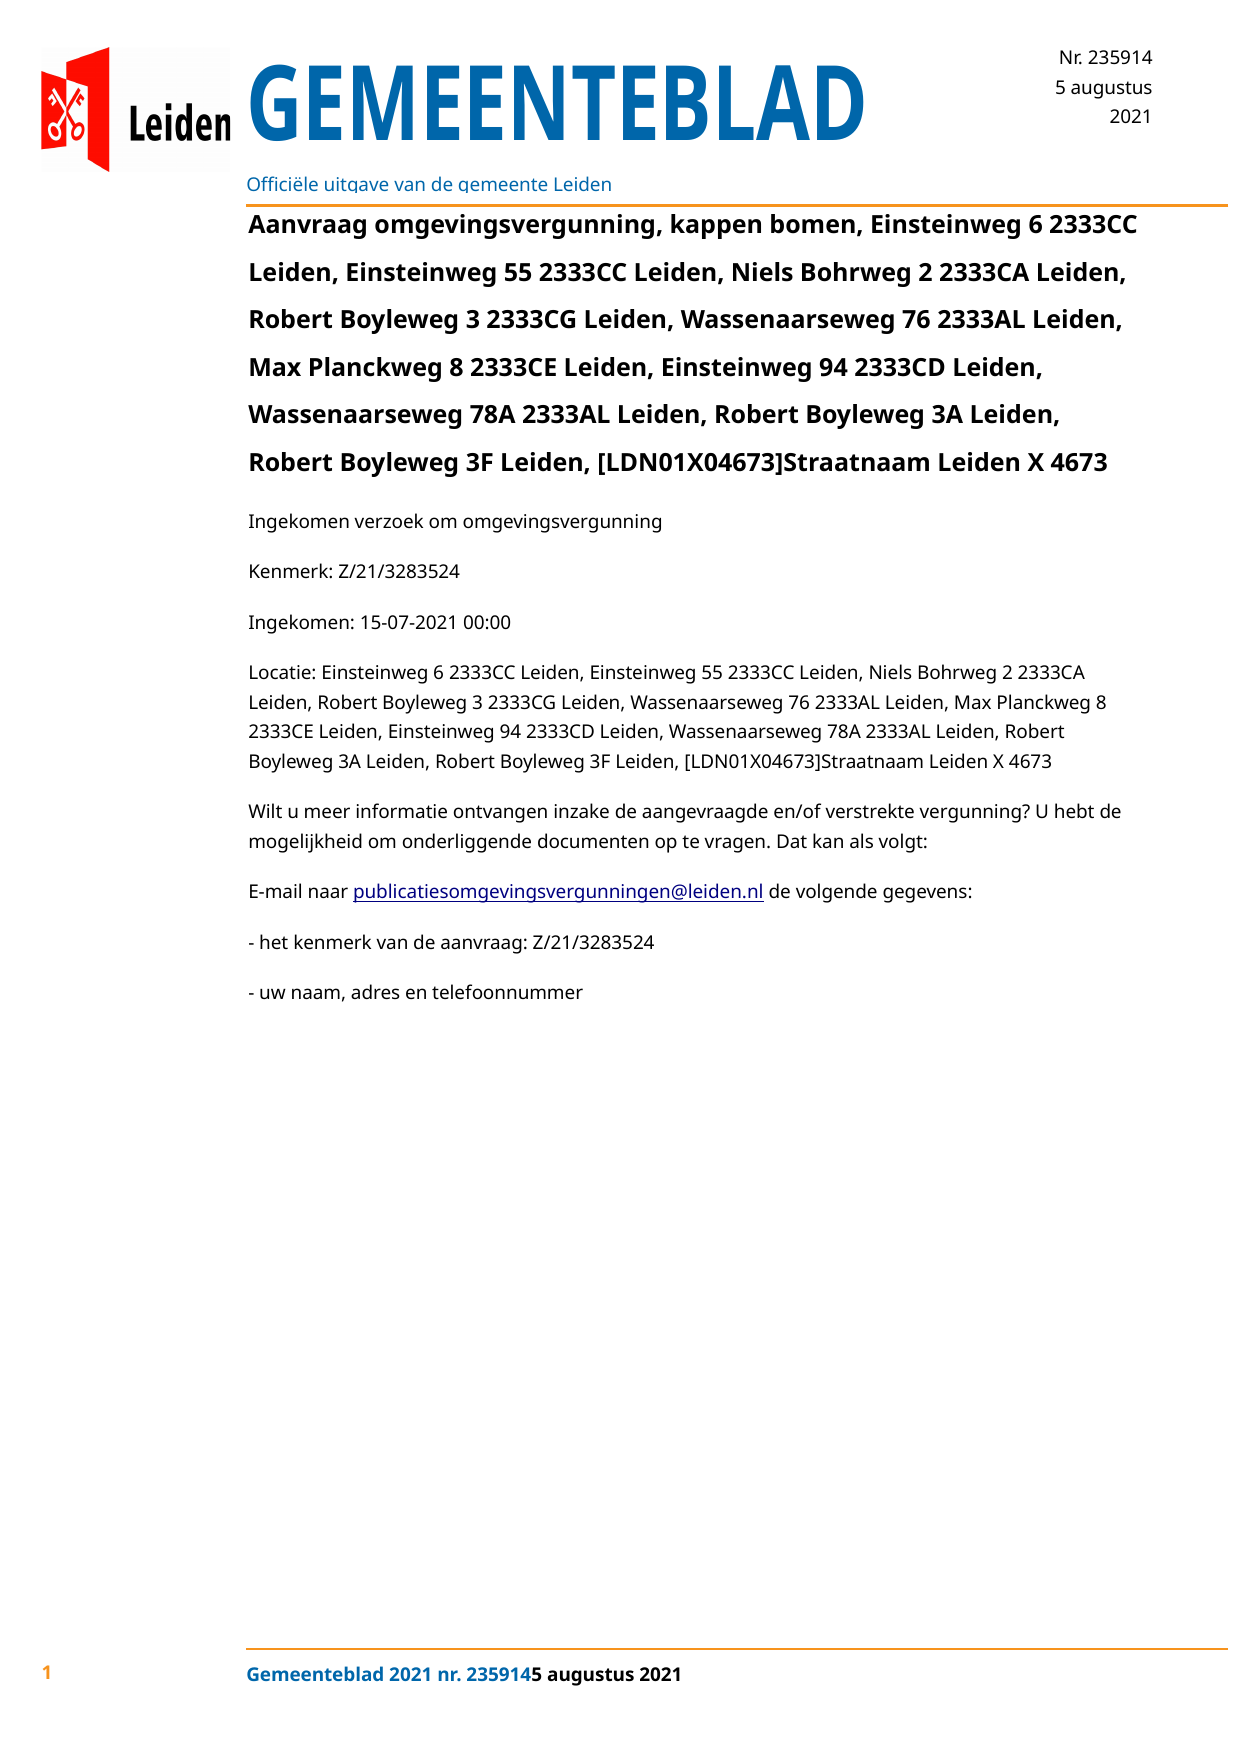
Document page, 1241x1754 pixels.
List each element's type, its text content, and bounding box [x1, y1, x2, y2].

text - uw naam, adres en telefoonnummer [248, 979, 1152, 1005]
text E-mail naar publicatiesomgevingsvergunningen@leiden.nl de volgende gegevens: [248, 879, 1152, 904]
text Wilt u meer informatie ontvangen inzake de aangevraagde en/of verstrekte vergunning? U hebt de mogelijkheid om onderliggende documenten op te vragen. Dat kan als volgt: [248, 799, 1152, 854]
text Ingekomen verzoek om omgevingsvergunning [248, 508, 1152, 534]
text Ingekomen: 15-07-2021 00:00 [248, 609, 1152, 635]
text - het kenmerk van de aanvraag: Z/21/3283524 [248, 929, 1152, 955]
picture [41, 47, 231, 172]
text Locatie: Einsteinweg 6 2333CC Leiden, Einsteinweg 55 2333CC Leiden, Niels Bohrweg 2 2333CA Leiden, Robert Boyleweg 3 2333CG Leiden, Wassenaarseweg 76 2333AL Leiden, Max Planckweg 8 2333CE Leiden, Einsteinweg 94 2333CD Leiden, Wassenaarseweg 78A 2333AL Leiden, Robert Boyleweg 3A Leiden, Robert Boyleweg 3F Leiden, [LDN01X04673]Straatnaam Leiden X 4673 [248, 659, 1152, 774]
text Kenmerk: Z/21/3283524 [248, 559, 1152, 584]
text Aanvraag omgevingsvergunning, kappen bomen, Einsteinweg 6 2333CC Leiden, Einsteinweg 55 2333CC Leiden, Niels Bohrweg 2 2333CA Leiden, Robert Boyleweg 3 2333CG Leiden, Wassenaarseweg 76 2333AL Leiden, Max Planckweg 8 2333CE Leiden, Einsteinweg 94 2333CD Leiden, Wassenaarseweg 78A 2333AL Leiden, Robert Boyleweg 3A Leiden, Robert Boyleweg 3F Leiden, [LDN01X04673]Straatnaam Leiden X 4673 [248, 207, 1152, 479]
